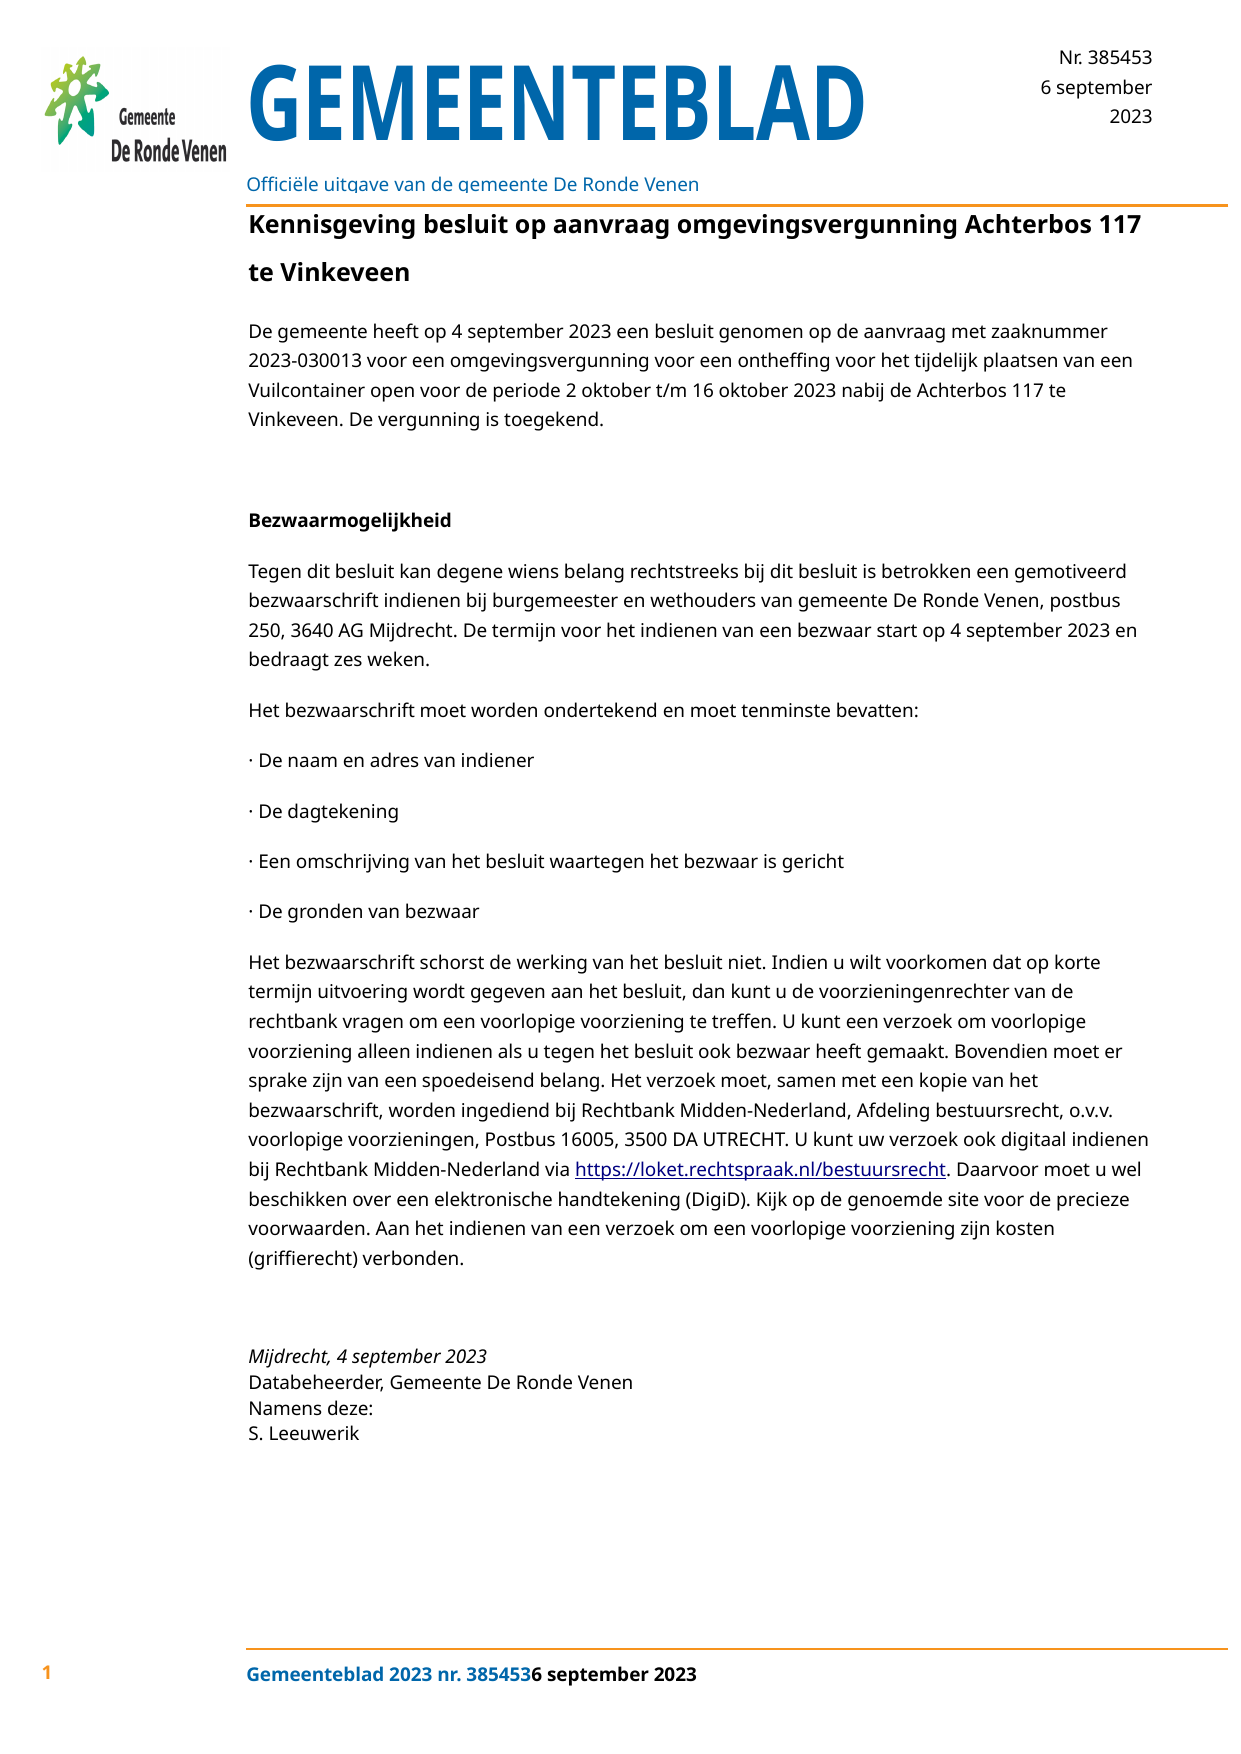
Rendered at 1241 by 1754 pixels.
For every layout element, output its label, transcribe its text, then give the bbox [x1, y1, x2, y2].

text Mijdrecht, 4 september 2023 [248, 1343, 1152, 1369]
text Bezwaarmogelijkheid [248, 507, 1152, 533]
text · Een omschrijving van het besluit waartegen het bezwaar is gericht [248, 848, 1152, 874]
text Tegen dit besluit kan degene wiens belang rechtstreeks bij dit besluit is betrokken een gemotiveerd bezwaarschrift indienen bij burgemeester en wethouders van gemeente De Ronde Venen, postbus 250, 3640 AG Mijdrecht. De termijn voor het indienen van een bezwaar start op 4 september 2023 en bedraagt zes weken. [248, 558, 1152, 672]
text Databeheerder, Gemeente De Ronde Venen [248, 1369, 1152, 1395]
text De gemeente heeft op 4 september 2023 een besluit genomen op de aanvraag met zaaknummer 2023-030013 voor een omgevingsvergunning voor een ontheffing voor het tijdelijk plaatsen van een Vuilcontainer open voor de periode 2 oktober t/m 16 oktober 2023 nabij de Achterbos 117 te Vinkeveen. De vergunning is toegekend. [248, 318, 1152, 432]
text · De naam en adres van indiener [248, 747, 1152, 773]
picture [41, 47, 231, 172]
text Namens deze: [248, 1395, 1152, 1420]
text · De dagtekening [248, 798, 1152, 824]
text · De gronden van bezwaar [248, 899, 1152, 924]
text Het bezwaarschrift schorst de werking van het besluit niet. Indien u wilt voorkomen dat op korte termijn uitvoering wordt gegeven aan het besluit, dan kunt u de voorzieningenrechter van de rechtbank vragen om een voorlopige voorziening te treffen. U kunt een verzoek om voorlopige voorziening alleen indienen als u tegen het besluit ook bezwaar heeft gemaakt. Bovendien moet er sprake zijn van een spoedeisend belang. Het verzoek moet, samen met een kopie van het bezwaarschrift, worden ingediend bij Rechtbank Midden-Nederland, Afdeling bestuursrecht, o.v.v. voorlopige voorzieningen, Postbus 16005, 3500 DA UTRECHT. U kunt uw verzoek ook digitaal indienen bij Rechtbank Midden-Nederland via https://loket.rechtspraak.nl/bestuursrecht. Daarvoor moet u wel beschikken over een elektronische handtekening (DigiD). Kijk op de genoemde site voor de precieze voorwaarden. Aan het indienen van een verzoek om een voorlopige voorziening zijn kosten (griffierecht) verbonden. [248, 949, 1152, 1271]
text Het bezwaarschrift moet worden ondertekend en moet tenminste bevatten: [248, 697, 1152, 723]
text S. Leeuwerik [248, 1420, 1152, 1446]
text Kennisgeving besluit op aanvraag omgevingsvergunning Achterbos 117 te Vinkeveen [248, 207, 1152, 288]
